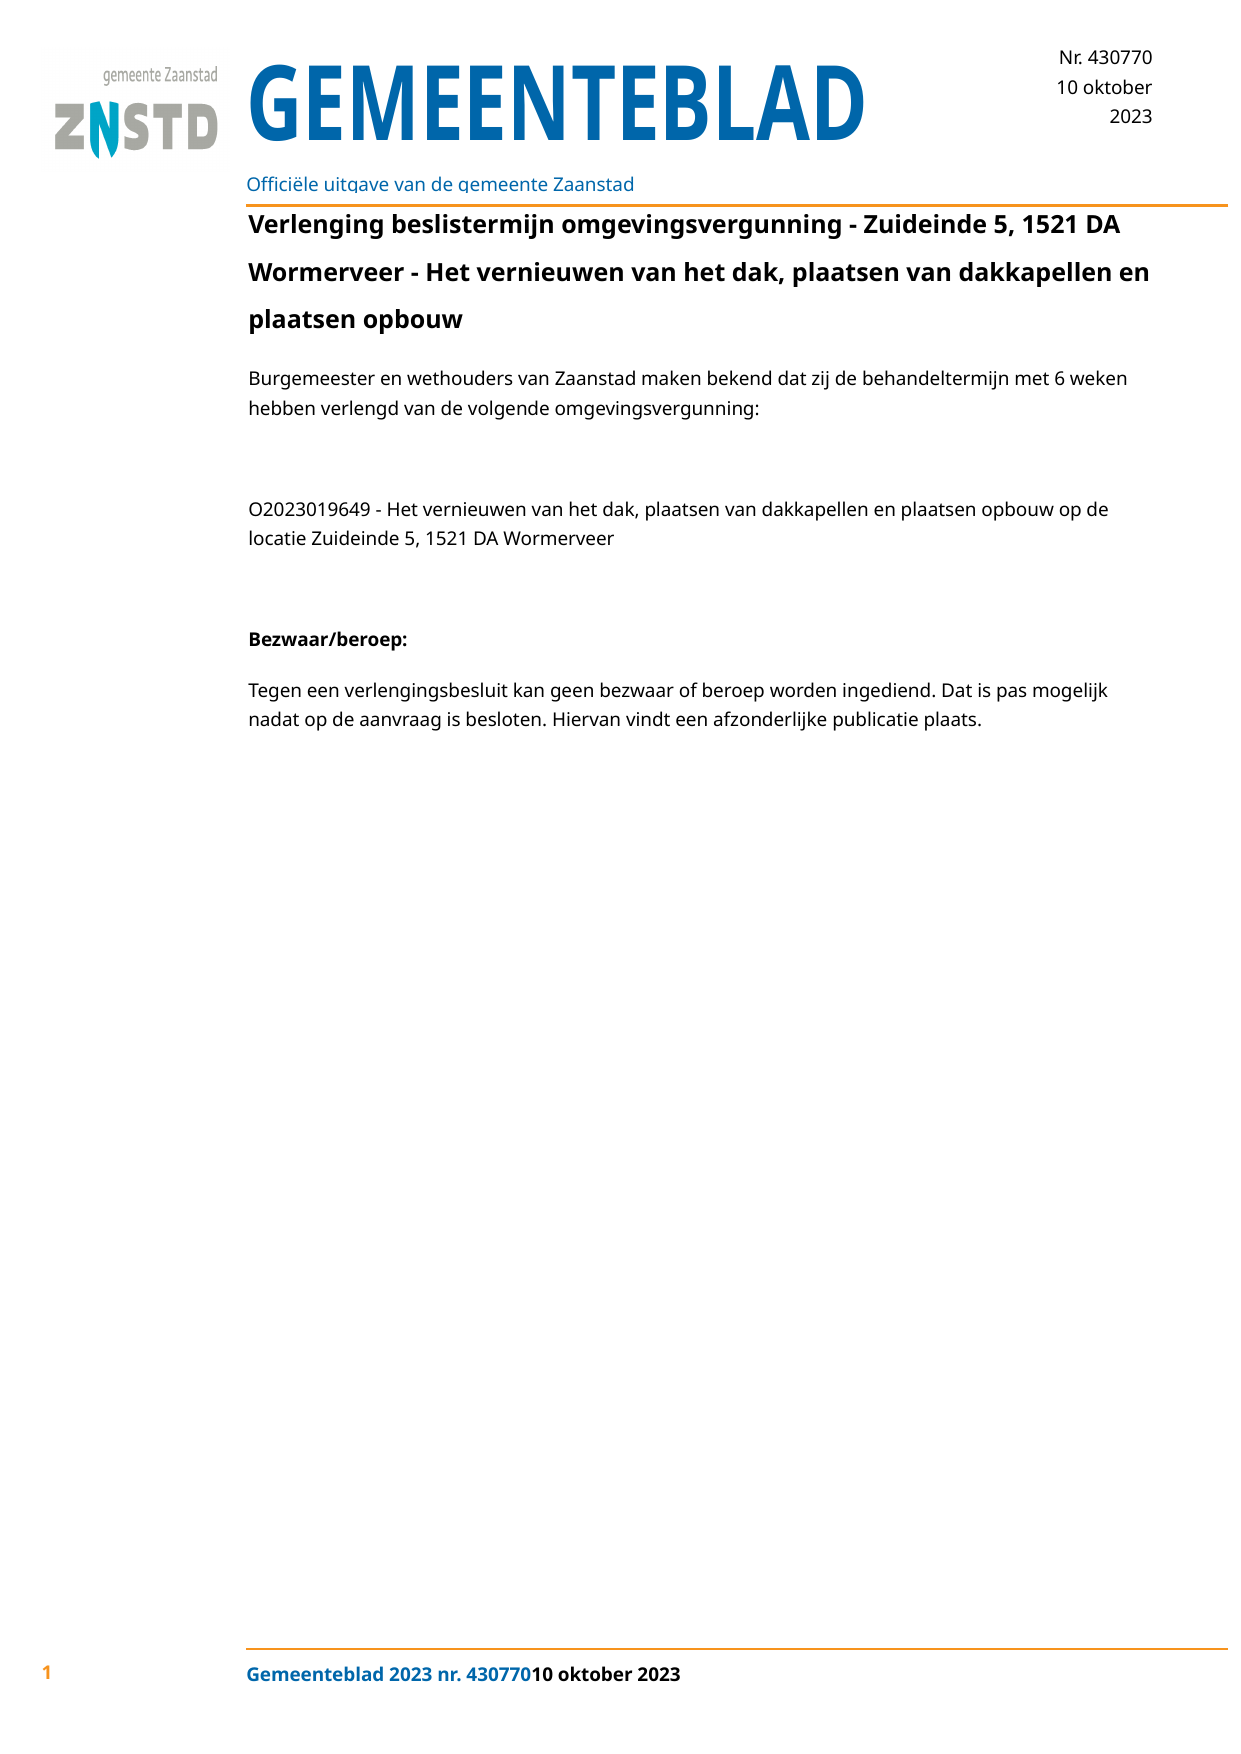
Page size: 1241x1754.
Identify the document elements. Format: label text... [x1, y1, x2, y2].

picture [41, 47, 231, 172]
text Burgemeester en wethouders van Zaanstad maken bekend dat zij de behandeltermijn met 6 weken hebben verlengd van de volgende omgevingsvergunning: [248, 366, 1152, 421]
text Bezwaar/beroep: [248, 626, 1152, 652]
text Verlenging beslistermijn omgevingsvergunning - Zuideinde 5, 1521 DA Wormerveer - Het vernieuwen van het dak, plaatsen van dakkapellen en plaatsen opbouw [248, 207, 1152, 336]
text O2023019649 - Het vernieuwen van het dak, plaatsen van dakkapellen en plaatsen opbouw op de locatie Zuideinde 5, 1521 DA Wormerveer [248, 496, 1152, 551]
text Tegen een verlengingsbesluit kan geen bezwaar of beroep worden ingediend. Dat is pas mogelijk nadat op de aanvraag is besloten. Hiervan vindt een afzonderlijke publicatie plaats. [248, 677, 1152, 732]
